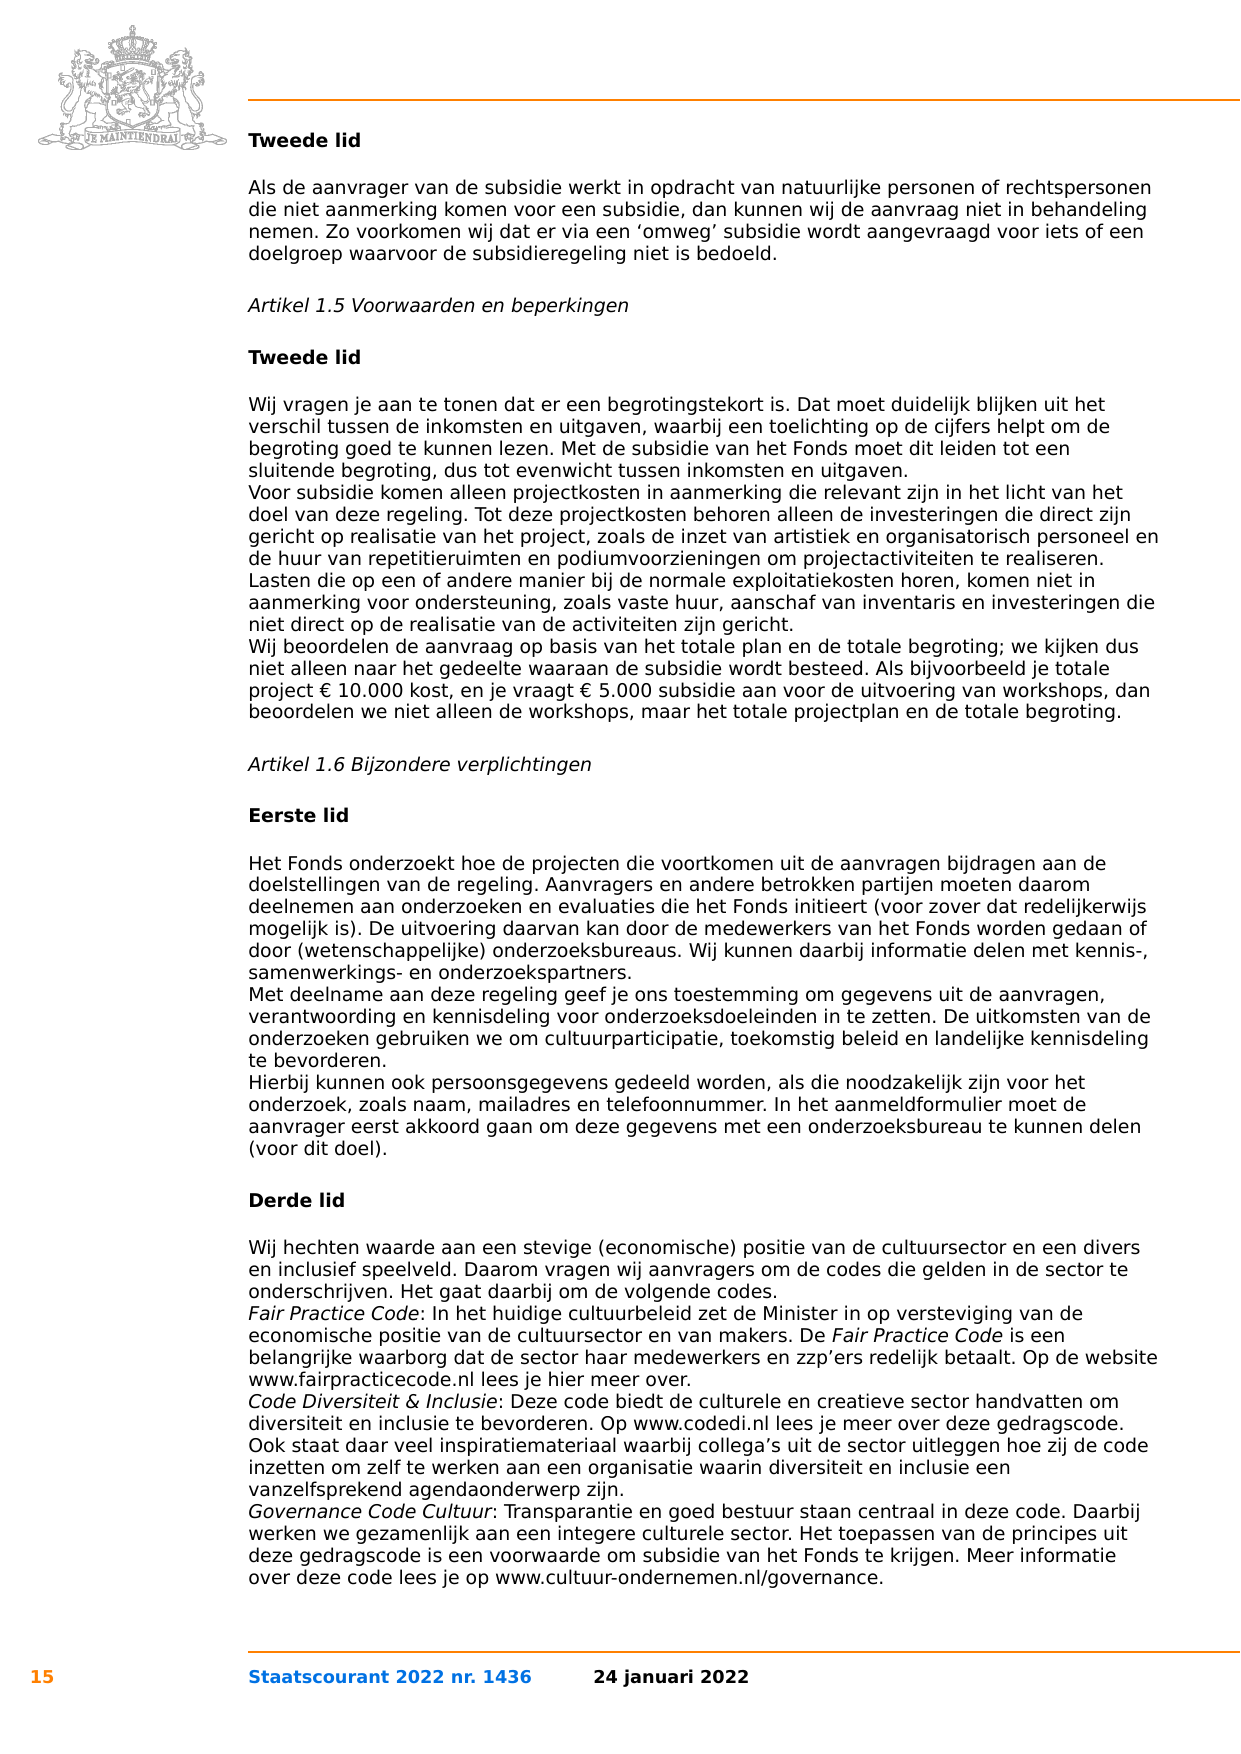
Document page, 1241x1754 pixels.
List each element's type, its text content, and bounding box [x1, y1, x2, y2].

subtitle Tweede lid [248, 347, 1163, 369]
text Wij beoordelen de aanvraag op basis van het totale plan en de totale begroting; we kijken dus niet alleen naar het gedeelte waaraan de subsidie wordt besteed. Als bijvoorbeeld je totale project € 10.000 kost, en je vraagt € 5.000 subsidie aan voor de uitvoering van workshops, dan beoordelen we niet alleen de workshops, maar het totale projectplan en de totale begroting. [248, 636, 1163, 723]
text Wij vragen je aan te tonen dat er een begrotingstekort is. Dat moet duidelijk blijken uit het verschil tussen de inkomsten en uitgaven, waarbij een toelichting op de cijfers helpt om de begroting goed te kunnen lezen. Met de subsidie van het Fonds moet dit leiden tot een sluitende begroting, dus tot evenwicht tussen inkomsten en uitgaven. [248, 394, 1163, 482]
subtitle Artikel 1.6 Bijzondere verplichtingen [248, 753, 1163, 775]
subtitle Artikel 1.5 Voorwaarden en beperkingen [248, 295, 1163, 317]
subtitle Tweede lid [248, 130, 1163, 152]
text Het Fonds onderzoekt hoe de projecten die voortkomen uit de aanvragen bijdragen aan de doelstellingen van de regeling. Aanvragers en andere betrokken partijen moeten daarom deelnemen aan onderzoeken en evaluaties die het Fonds initieert (voor zover dat redelijkerwijs mogelijk is). De uitvoering daarvan kan door de medewerkers van het Fonds worden gedaan of door (wetenschappelijke) onderzoeksbureaus. Wij kunnen daarbij informatie delen met kennis-, samenwerkings- en onderzoekspartners. [248, 852, 1163, 984]
text Fair Practice Code: In het huidige cultuurbeleid zet de Minister in op versteviging van de economische positie van de cultuursector en van makers. De Fair Practice Code is een belangrijke waarborg dat de sector haar medewerkers en zzp’ers redelijk betaalt. Op de website www.fairpracticecode.nl lees je hier meer over. [248, 1303, 1163, 1391]
picture [38, 25, 227, 150]
text Voor subsidie komen alleen projectkosten in aanmerking die relevant zijn in het licht van het doel van deze regeling. Tot deze projectkosten behoren alleen de investeringen die direct zijn gericht op realisatie van het project, zoals de inzet van artistiek en organisatorisch personeel en de huur van repetitieruimten en podiumvoorzieningen om projectactiviteiten te realiseren. Lasten die op een of andere manier bij de normale exploitatiekosten horen, komen niet in aanmerking voor ondersteuning, zoals vaste huur, aanschaf van inventaris en investeringen die niet direct op de realisatie van de activiteiten zijn gericht. [248, 482, 1163, 636]
text Als de aanvrager van de subsidie werkt in opdracht van natuurlijke personen of rechtspersonen die niet aanmerking komen voor een subsidie, dan kunnen wij de aanvraag niet in behandeling nemen. Zo voorkomen wij dat er via een ‘omweg’ subsidie wordt aangevraagd voor iets of een doelgroep waarvoor de subsidieregeling niet is bedoeld. [248, 177, 1163, 265]
subtitle Derde lid [248, 1190, 1163, 1212]
text Met deelname aan deze regeling geef je ons toestemming om gegevens uit de aanvragen, verantwoording en kennisdeling voor onderzoeksdoeleinden in te zetten. De uitkomsten van de onderzoeken gebruiken we om cultuurparticipatie, toekomstig beleid en landelijke kennisdeling te bevorderen. [248, 984, 1163, 1072]
text Hierbij kunnen ook persoonsgegevens gedeeld worden, als die noodzakelijk zijn voor het onderzoek, zoals naam, mailadres en telefoonnummer. In het aanmeldformulier moet de aanvrager eerst akkoord gaan om deze gegevens met een onderzoeksbureau te kunnen delen (voor dit doel). [248, 1072, 1163, 1160]
text Governance Code Cultuur: Transparantie en goed bestuur staan centraal in deze code. Daarbij werken we gezamenlijk aan een integere culturele sector. Het toepassen van de principes uit deze gedragscode is een voorwaarde om subsidie van het Fonds te krijgen. Meer informatie over deze code lees je op www.cultuur-ondernemen.nl/governance. [248, 1501, 1163, 1589]
text Wij hechten waarde aan een stevige (economische) positie van de cultuursector en een divers en inclusief speelveld. Daarom vragen wij aanvragers om de codes die gelden in de sector te onderschrijven. Het gaat daarbij om de volgende codes. [248, 1237, 1163, 1303]
text Code Diversiteit & Inclusie: Deze code biedt de culturele en creatieve sector handvatten om diversiteit en inclusie te bevorderen. Op www.codedi.nl lees je meer over deze gedragscode. Ook staat daar veel inspiratiemateriaal waarbij collega’s uit de sector uitleggen hoe zij de code inzetten om zelf te werken aan een organisatie waarin diversiteit en inclusie een vanzelfsprekend agendaonderwerp zijn. [248, 1391, 1163, 1501]
subtitle Eerste lid [248, 805, 1163, 827]
